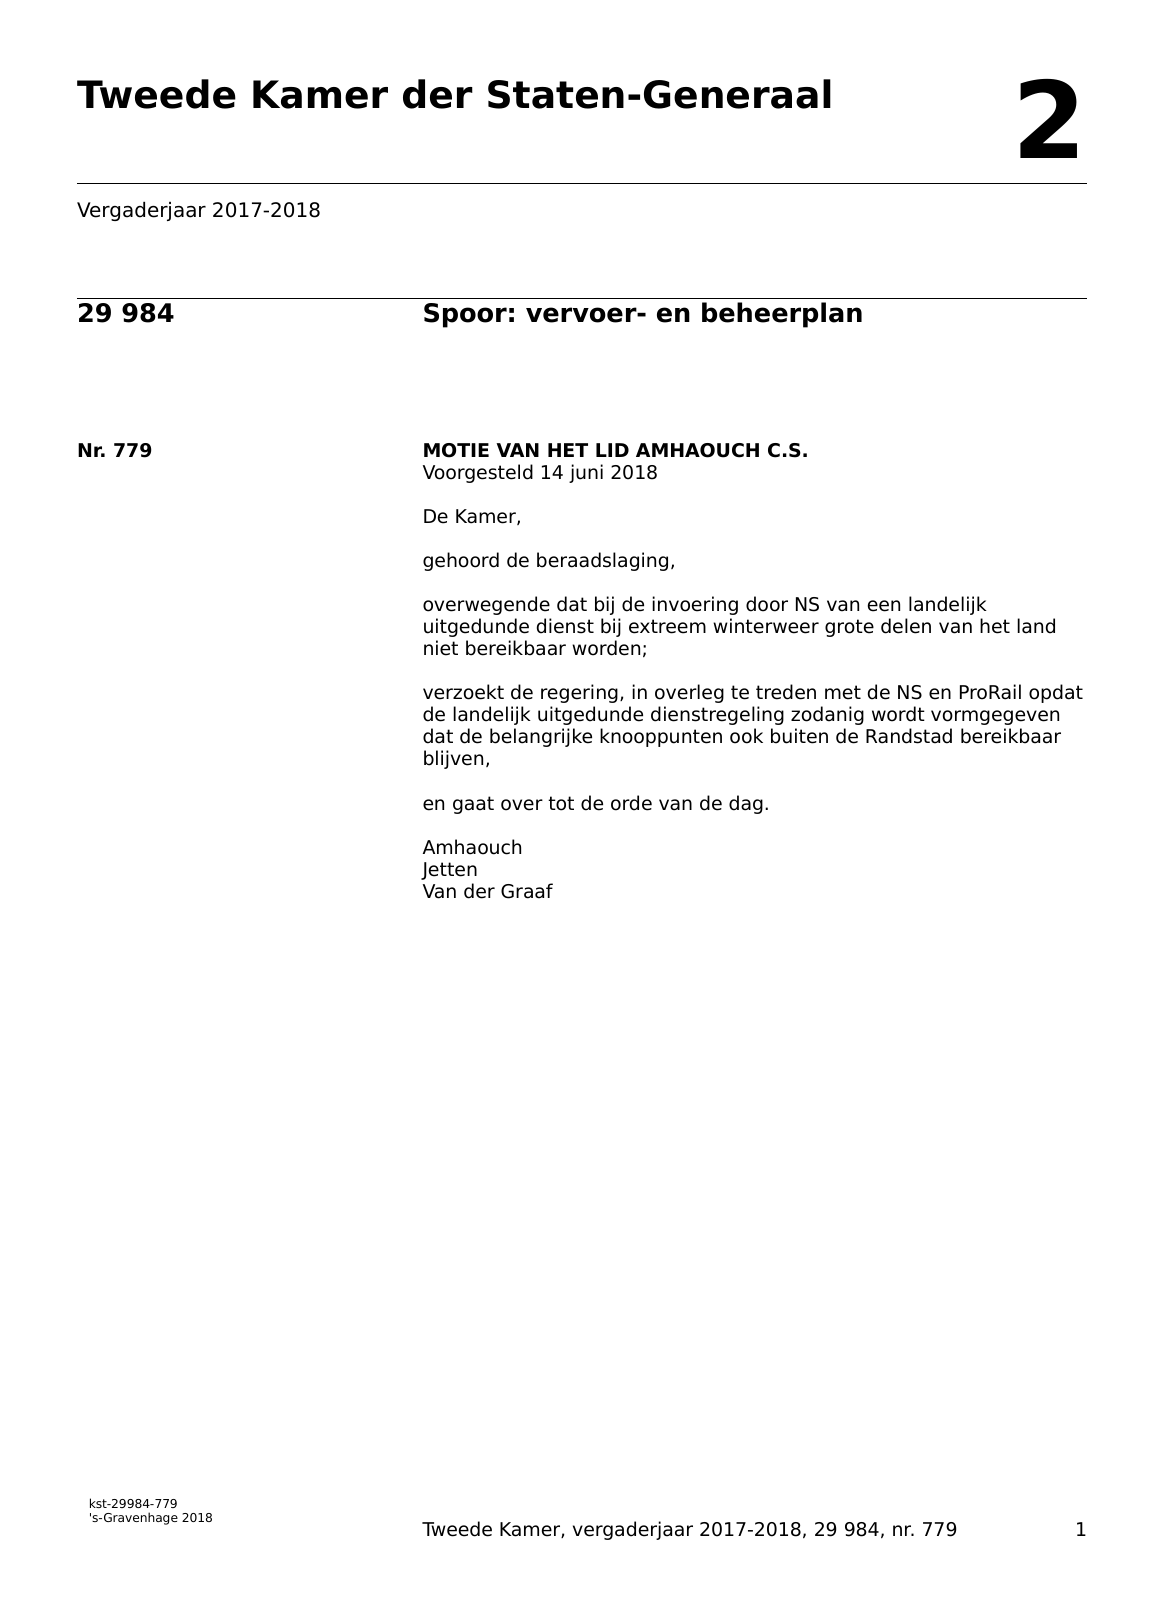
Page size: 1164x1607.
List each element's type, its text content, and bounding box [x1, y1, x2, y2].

text Amhaouch [422, 837, 1087, 858]
text verzoekt de regering, in overleg te treden met de NS en ProRail opdat de landelijk uitgedunde dienstregeling zodanig wordt vormgegeven dat de belangrijke knooppunten ook buiten de Randstad bereikbaar blijven, [422, 682, 1087, 770]
table_header Tweede Kamer der Staten-Generaal [77, 59, 886, 183]
text Voorgesteld 14 juni 2018 [422, 462, 1087, 484]
text kst-29984-779 [88, 1497, 323, 1511]
table_header 2 [886, 59, 1087, 183]
text Van der Graaf [422, 881, 1087, 902]
subtitle 29 984 Spoor: vervoer- en beheerplan [77, 299, 1087, 329]
text en gaat over tot de orde van de dag. [422, 792, 1087, 814]
text Jetten [422, 858, 1087, 881]
text gehoord de beraadslaging, [422, 550, 1087, 572]
text overwegende dat bij de invoering door NS van een landelijk uitgedunde dienst bij extreem winterweer grote delen van het land niet bereikbaar worden; [422, 594, 1087, 660]
text 's-Gravenhage 2018 [88, 1511, 323, 1525]
text De Kamer, [422, 506, 1087, 528]
table_cell Vergaderjaar 2017-2018 [77, 184, 1087, 298]
subtitle Nr. 779 MOTIE VAN HET LID AMHAOUCH C.S. [77, 440, 1087, 462]
